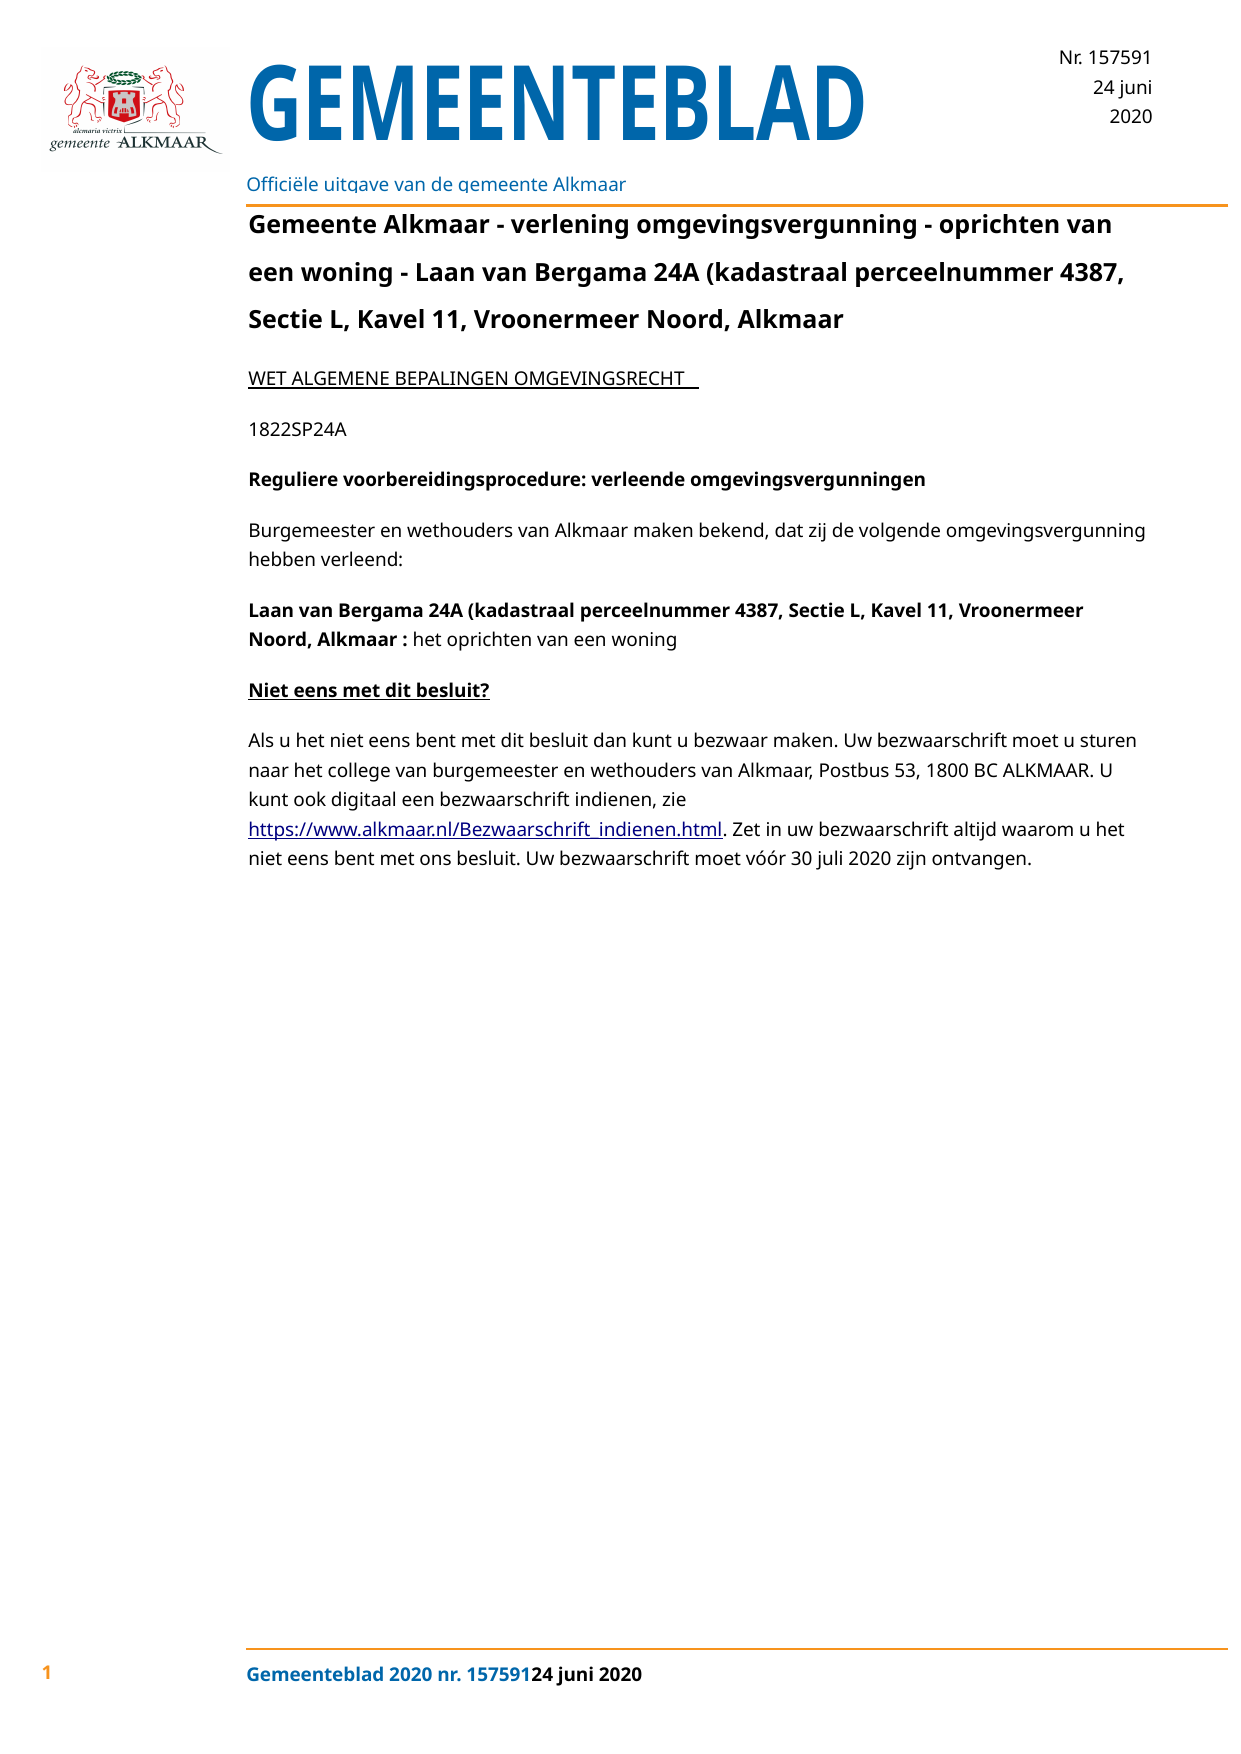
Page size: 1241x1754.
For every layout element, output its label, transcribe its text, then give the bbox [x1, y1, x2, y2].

text Reguliere voorbereidingsprocedure: verleende omgevingsvergunningen [248, 466, 1152, 492]
picture [41, 47, 231, 172]
text 1822SP24A [248, 416, 1152, 442]
text Laan van Bergama 24A (kadastraal perceelnummer 4387, Sectie L, Kavel 11, Vroonermeer Noord, Alkmaar : het oprichten van een woning [248, 597, 1152, 652]
text Niet eens met dit besluit? [248, 677, 1152, 702]
text Als u het niet eens bent met dit besluit dan kunt u bezwaar maken. Uw bezwaarschrift moet u sturen naar het college van burgemeester en wethouders van Alkmaar, Postbus 53, 1800 BC ALKMAAR. U kunt ook digitaal een bezwaarschrift indienen, zie https://www.alkmaar.nl/Bezwaarschrift_indienen.html. Zet in uw bezwaarschrift altijd waarom u het niet eens bent met ons besluit. Uw bezwaarschrift moet vóór 30 juli 2020 zijn ontvangen. [248, 727, 1152, 871]
text WET ALGEMENE BEPALINGEN OMGEVINGSRECHT [248, 366, 1152, 391]
text Gemeente Alkmaar - verlening omgevingsvergunning - oprichten van een woning - Laan van Bergama 24A (kadastraal perceelnummer 4387, Sectie L, Kavel 11, Vroonermeer Noord, Alkmaar [248, 207, 1152, 336]
text Burgemeester en wethouders van Alkmaar maken bekend, dat zij de volgende omgevingsvergunning hebben verleend: [248, 517, 1152, 572]
